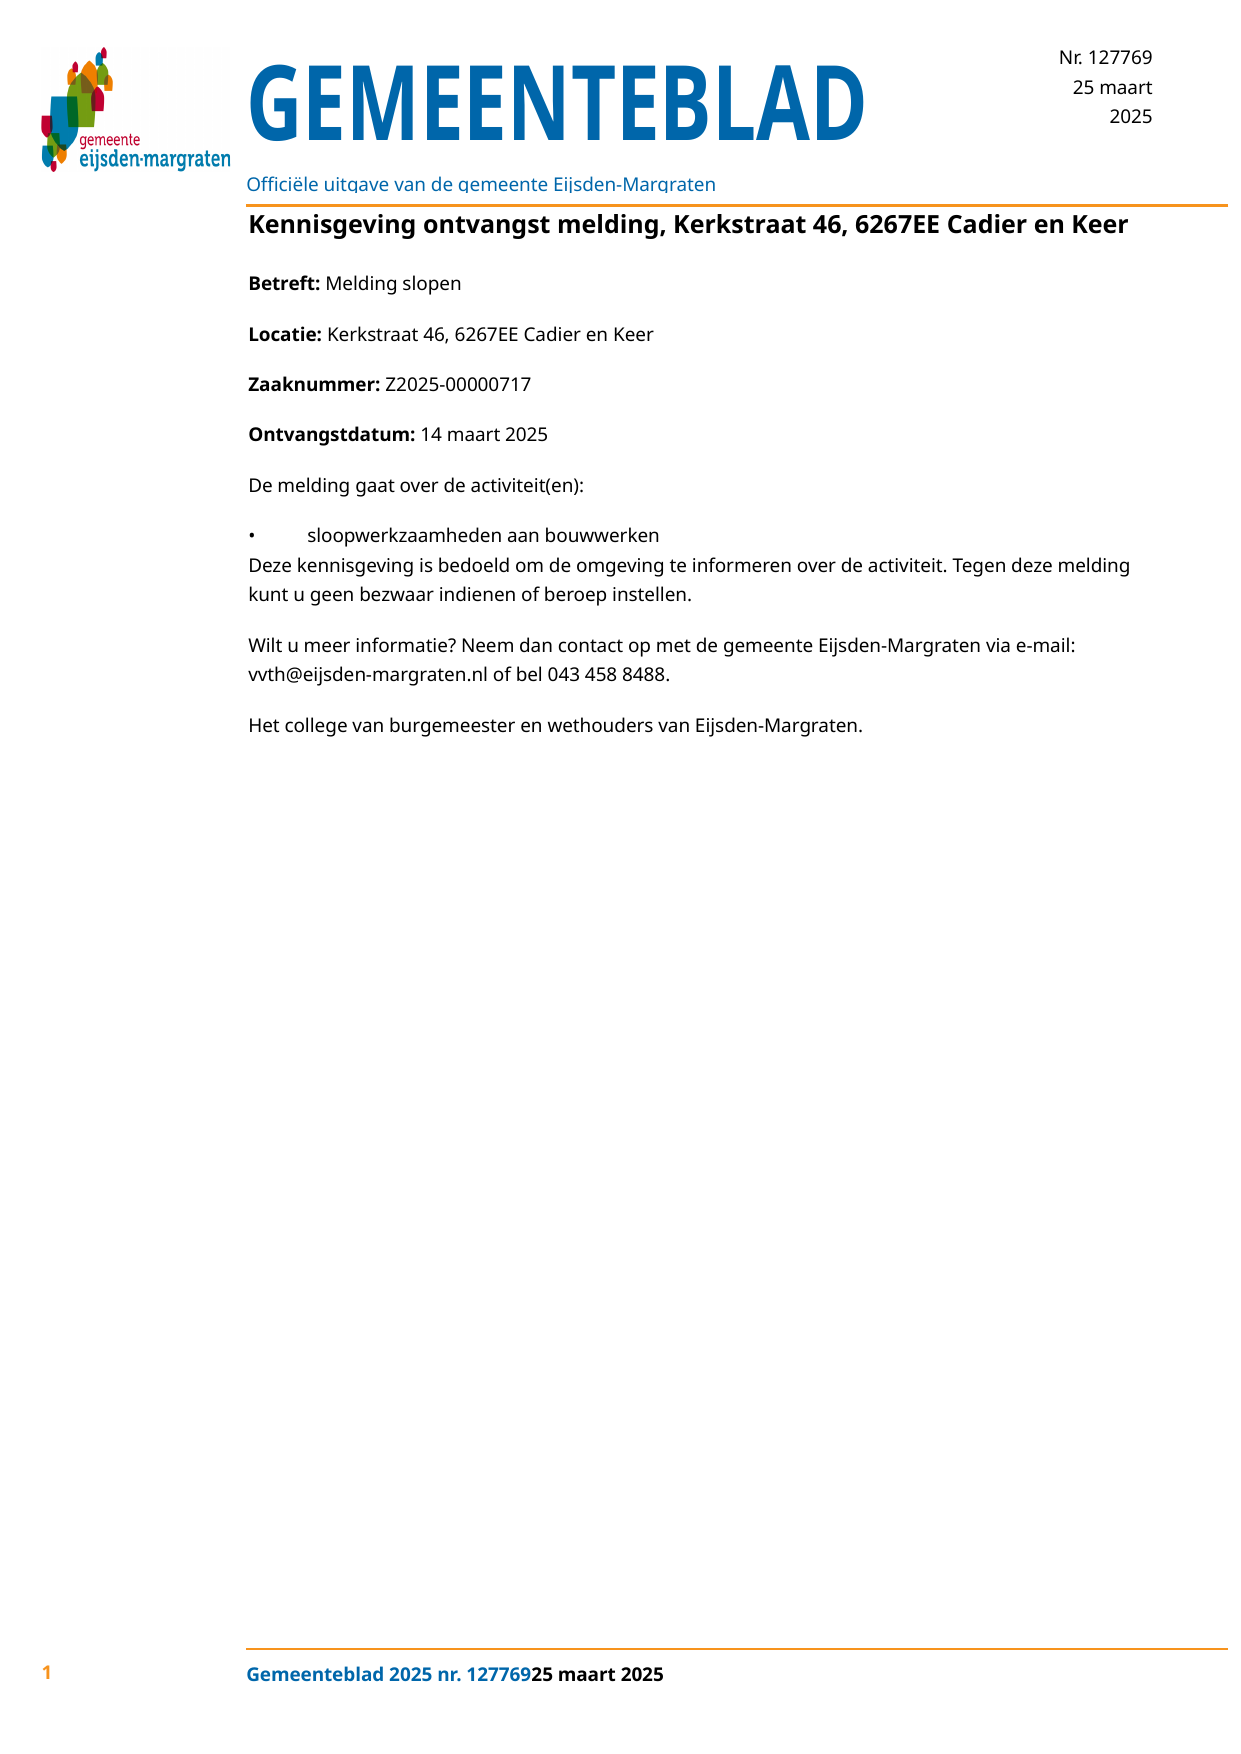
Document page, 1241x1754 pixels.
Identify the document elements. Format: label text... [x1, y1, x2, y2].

text Wilt u meer informatie? Neem dan contact op met de gemeente Eijsden-Margraten via e-mail: vvth@eijsden-margraten.nl of bel 043 458 8488. [248, 632, 1152, 687]
text Ontvangstdatum: 14 maart 2025 [248, 422, 1152, 447]
picture [41, 47, 231, 172]
text Het college van burgemeester en wethouders van Eijsden-Margraten. [248, 712, 1152, 738]
text Betreft: Melding slopen [248, 270, 1152, 296]
text Kennisgeving ontvangst melding, Kerkstraat 46, 6267EE Cadier en Keer [248, 207, 1152, 241]
text De melding gaat over de activiteit(en): [248, 472, 1152, 498]
text Locatie: Kerkstraat 46, 6267EE Cadier en Keer [248, 321, 1152, 346]
list sloopwerkzaamheden aan bouwwerken [248, 522, 1152, 548]
text Zaaknummer: Z2025-00000717 [248, 371, 1152, 397]
text Deze kennisgeving is bedoeld om de omgeving te informeren over de activiteit. Tegen deze melding kunt u geen bezwaar indienen of beroep instellen. [248, 552, 1152, 607]
